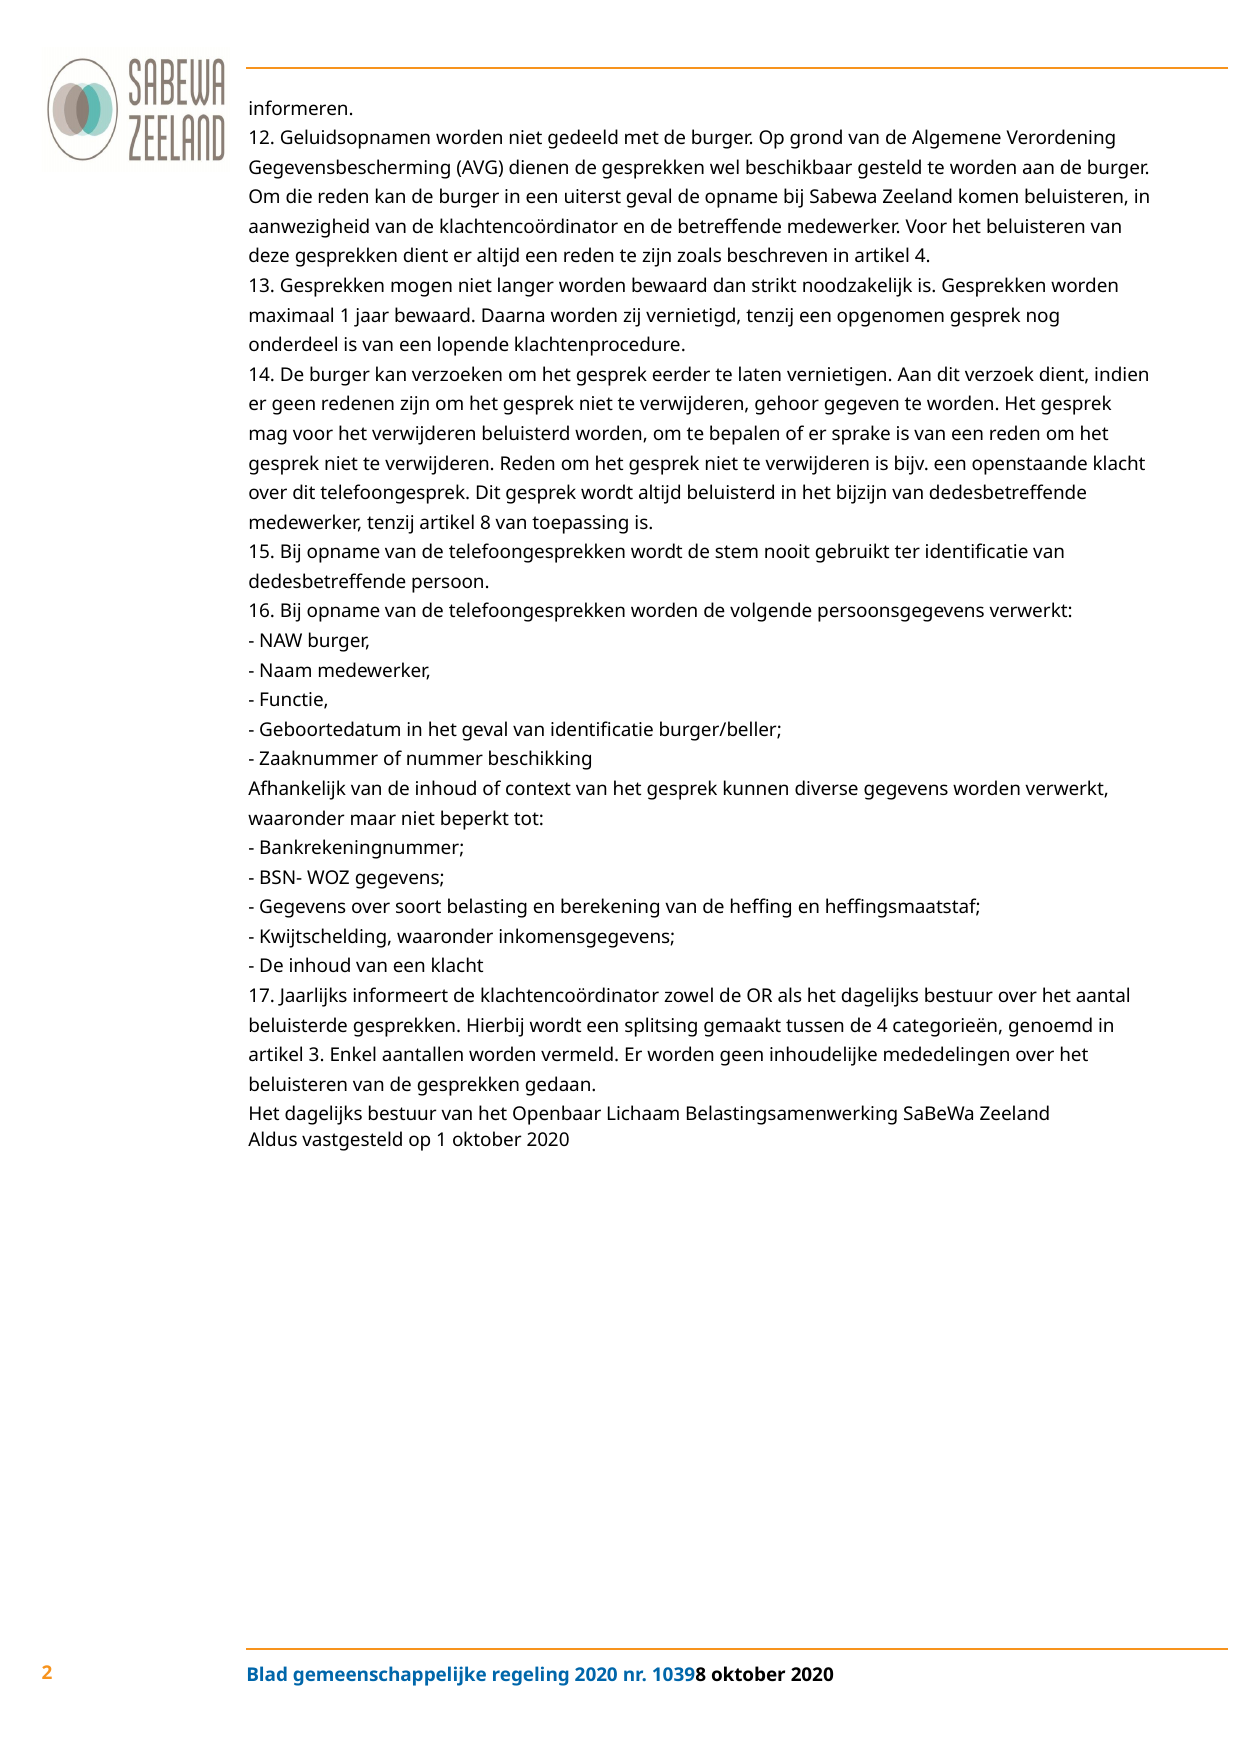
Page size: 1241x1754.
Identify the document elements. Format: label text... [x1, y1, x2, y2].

text Aldus vastgesteld op 1 oktober 2020 [248, 1126, 1152, 1152]
text - Naam medewerker, [248, 657, 1152, 683]
text 15. Bij opname van de telefoongesprekken wordt de stem nooit gebruikt ter identificatie van dedesbetreffende persoon. [248, 538, 1152, 594]
text 12. Geluidsopnamen worden niet gedeeld met de burger. Op grond van de Algemene Verordening Gegevensbescherming (AVG) dienen de gesprekken wel beschikbaar gesteld te worden aan de burger. Om die reden kan de burger in een uiterst geval de opname bij Sabewa Zeeland komen beluisteren, in aanwezigheid van de klachtencoördinator en de betreffende medewerker. Voor het beluisteren van deze gesprekken dient er altijd een reden te zijn zoals beschreven in artikel 4. [248, 124, 1152, 268]
picture [41, 47, 231, 172]
text - Bankrekeningnummer; [248, 834, 1152, 860]
text - Kwijtschelding, waaronder inkomensgegevens; [248, 923, 1152, 949]
text - Geboortedatum in het geval van identificatie burger/beller; [248, 716, 1152, 742]
text - De inhoud van een klacht [248, 953, 1152, 978]
text Afhankelijk van de inhoud of context van het gesprek kunnen diverse gegevens worden verwerkt, waaronder maar niet beperkt tot: [248, 775, 1152, 831]
text 14. De burger kan verzoeken om het gesprek eerder te laten vernietigen. Aan dit verzoek dient, indien er geen redenen zijn om het gesprek niet te verwijderen, gehoor gegeven te worden. Het gesprek mag voor het verwijderen beluisterd worden, om te bepalen of er sprake is van een reden om het gesprek niet te verwijderen. Reden om het gesprek niet te verwijderen is bijv. een openstaande klacht over dit telefoongesprek. Dit gesprek wordt altijd beluisterd in het bijzijn van dedesbetreffende medewerker, tenzij artikel 8 van toepassing is. [248, 361, 1152, 535]
text informeren. [248, 95, 1152, 121]
text - Functie, [248, 686, 1152, 712]
text 13. Gesprekken mogen niet langer worden bewaard dan strikt noodzakelijk is. Gesprekken worden maximaal 1 jaar bewaard. Daarna worden zij vernietigd, tenzij een opgenomen gesprek nog onderdeel is van een lopende klachtenprocedure. [248, 272, 1152, 357]
text - NAW burger, [248, 627, 1152, 653]
text Het dagelijks bestuur van het Openbaar Lichaam Belastingsamenwerking SaBeWa Zeeland [248, 1101, 1152, 1126]
text 17. Jaarlijks informeert de klachtencoördinator zowel de OR als het dagelijks bestuur over het aantal beluisterde gesprekken. Hierbij wordt een splitsing gemaakt tussen de 4 categorieën, genoemd in artikel 3. Enkel aantallen worden vermeld. Er worden geen inhoudelijke mededelingen over het beluisteren van de gesprekken gedaan. [248, 982, 1152, 1097]
text - BSN- WOZ gegevens; [248, 864, 1152, 890]
text - Gegevens over soort belasting en berekening van de heffing en heffingsmaatstaf; [248, 893, 1152, 919]
text - Zaaknummer of nummer beschikking [248, 746, 1152, 771]
text 16. Bij opname van de telefoongesprekken worden de volgende persoonsgegevens verwerkt: [248, 598, 1152, 623]
